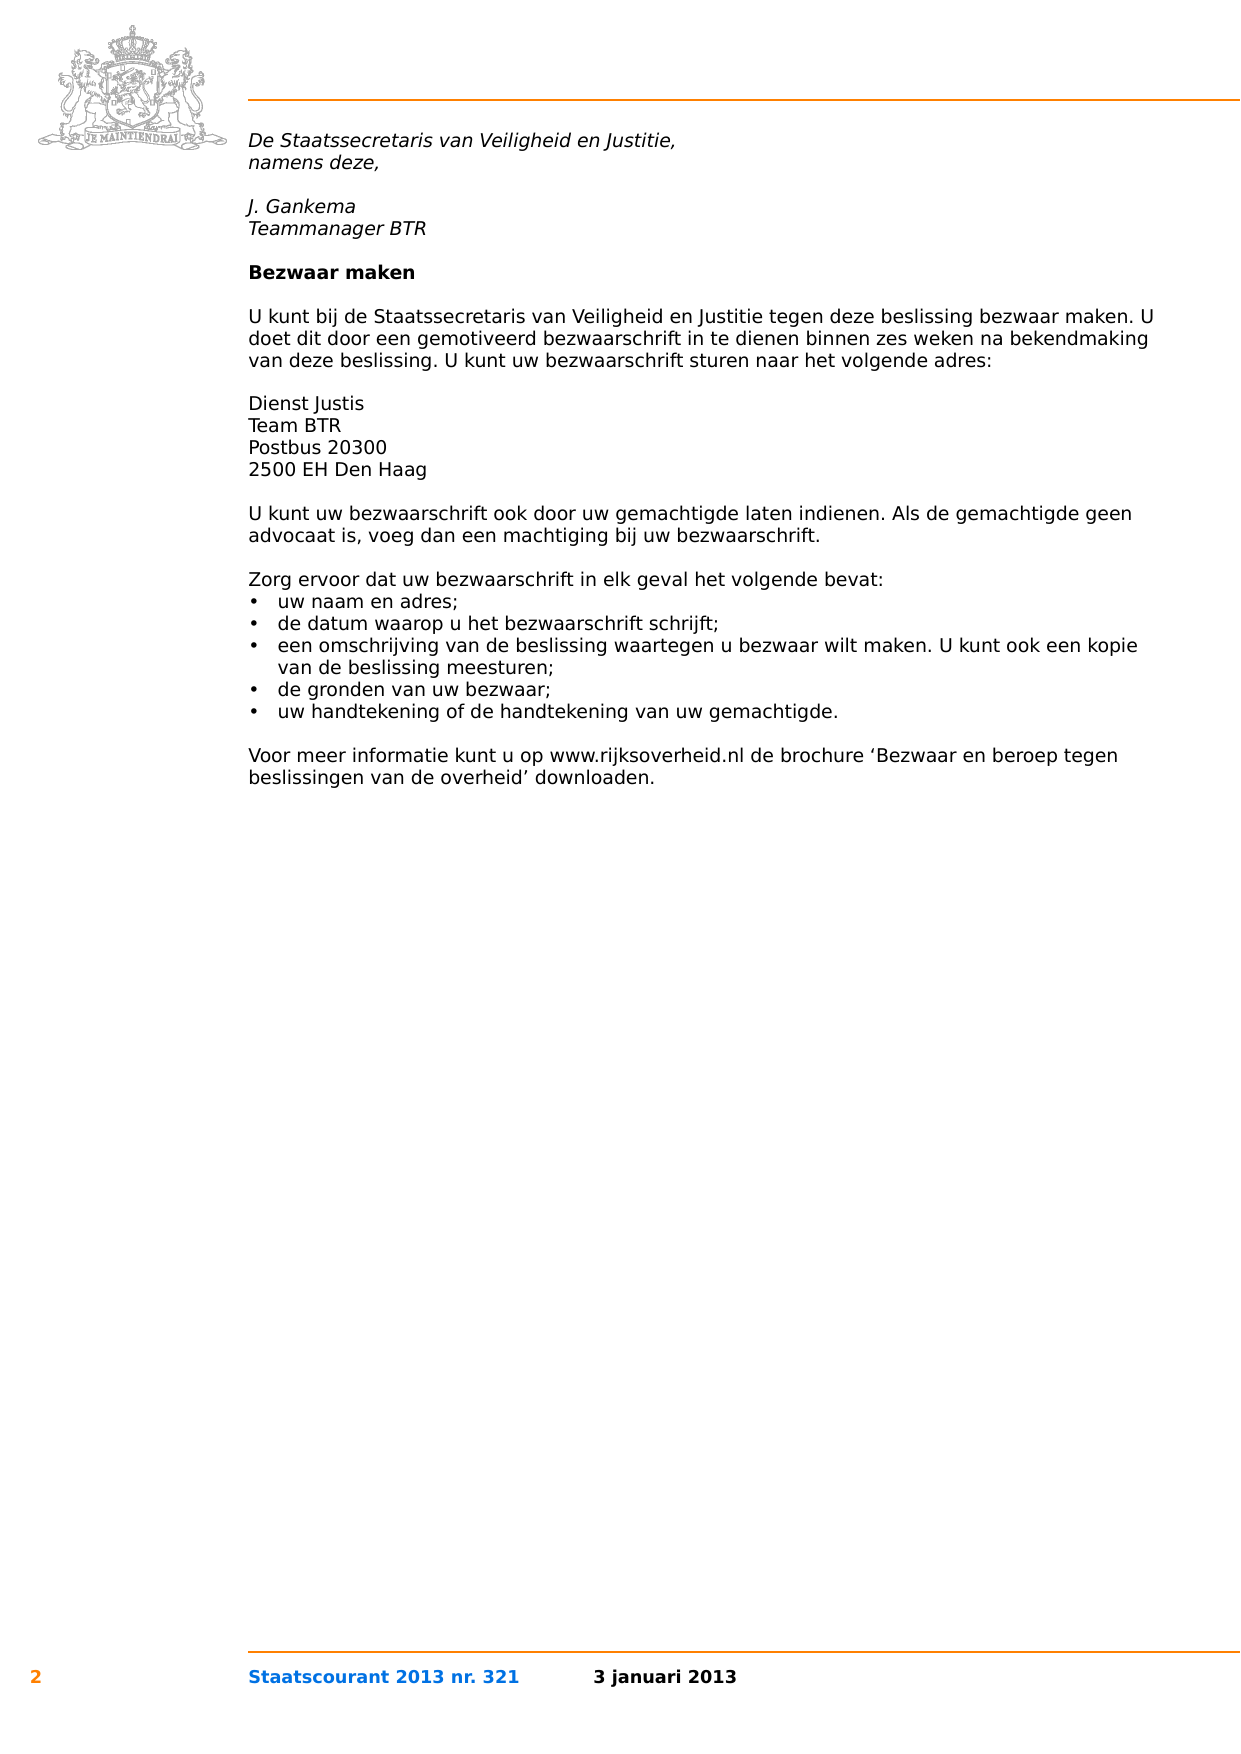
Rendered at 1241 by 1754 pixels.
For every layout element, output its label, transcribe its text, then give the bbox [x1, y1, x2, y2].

text Dienst Justis [248, 393, 1163, 415]
text U kunt uw bezwaarschrift ook door uw gemachtigde laten indienen. Als de gemachtigde geen advocaat is, voeg dan een machtiging bij uw bezwaarschrift. [248, 503, 1163, 547]
text Postbus 20300 [248, 437, 1163, 459]
text Zorg ervoor dat uw bezwaarschrift in elk geval het volgende bevat: [248, 569, 1163, 591]
text • uw handtekening of de handtekening van uw gemachtigde. [248, 701, 1163, 723]
text 2500 EH Den Haag [248, 459, 1163, 481]
text • een omschrijving van de beslissing waartegen u bezwaar wilt maken. U kunt ook een kopie van de beslissing meesturen; [248, 635, 1163, 679]
text • uw naam en adres; [248, 591, 1163, 613]
text De Staatssecretaris van Veiligheid en Justitie, namens deze, J. Gankema Teammanager BTR [248, 130, 1163, 240]
text Voor meer informatie kunt u op www.rijksoverheid.nl de brochure ‘Bezwaar en beroep tegen beslissingen van de overheid’ downloaden. [248, 745, 1163, 789]
text U kunt bij de Staatssecretaris van Veiligheid en Justitie tegen deze beslissing bezwaar maken. U doet dit door een gemotiveerd bezwaarschrift in te dienen binnen zes weken na bekendmaking van deze beslissing. U kunt uw bezwaarschrift sturen naar het volgende adres: [248, 306, 1163, 371]
text Bezwaar maken [248, 262, 1163, 284]
text Team BTR [248, 415, 1163, 437]
text • de datum waarop u het bezwaarschrift schrijft; [248, 613, 1163, 635]
picture [38, 25, 227, 150]
text • de gronden van uw bezwaar; [248, 679, 1163, 701]
